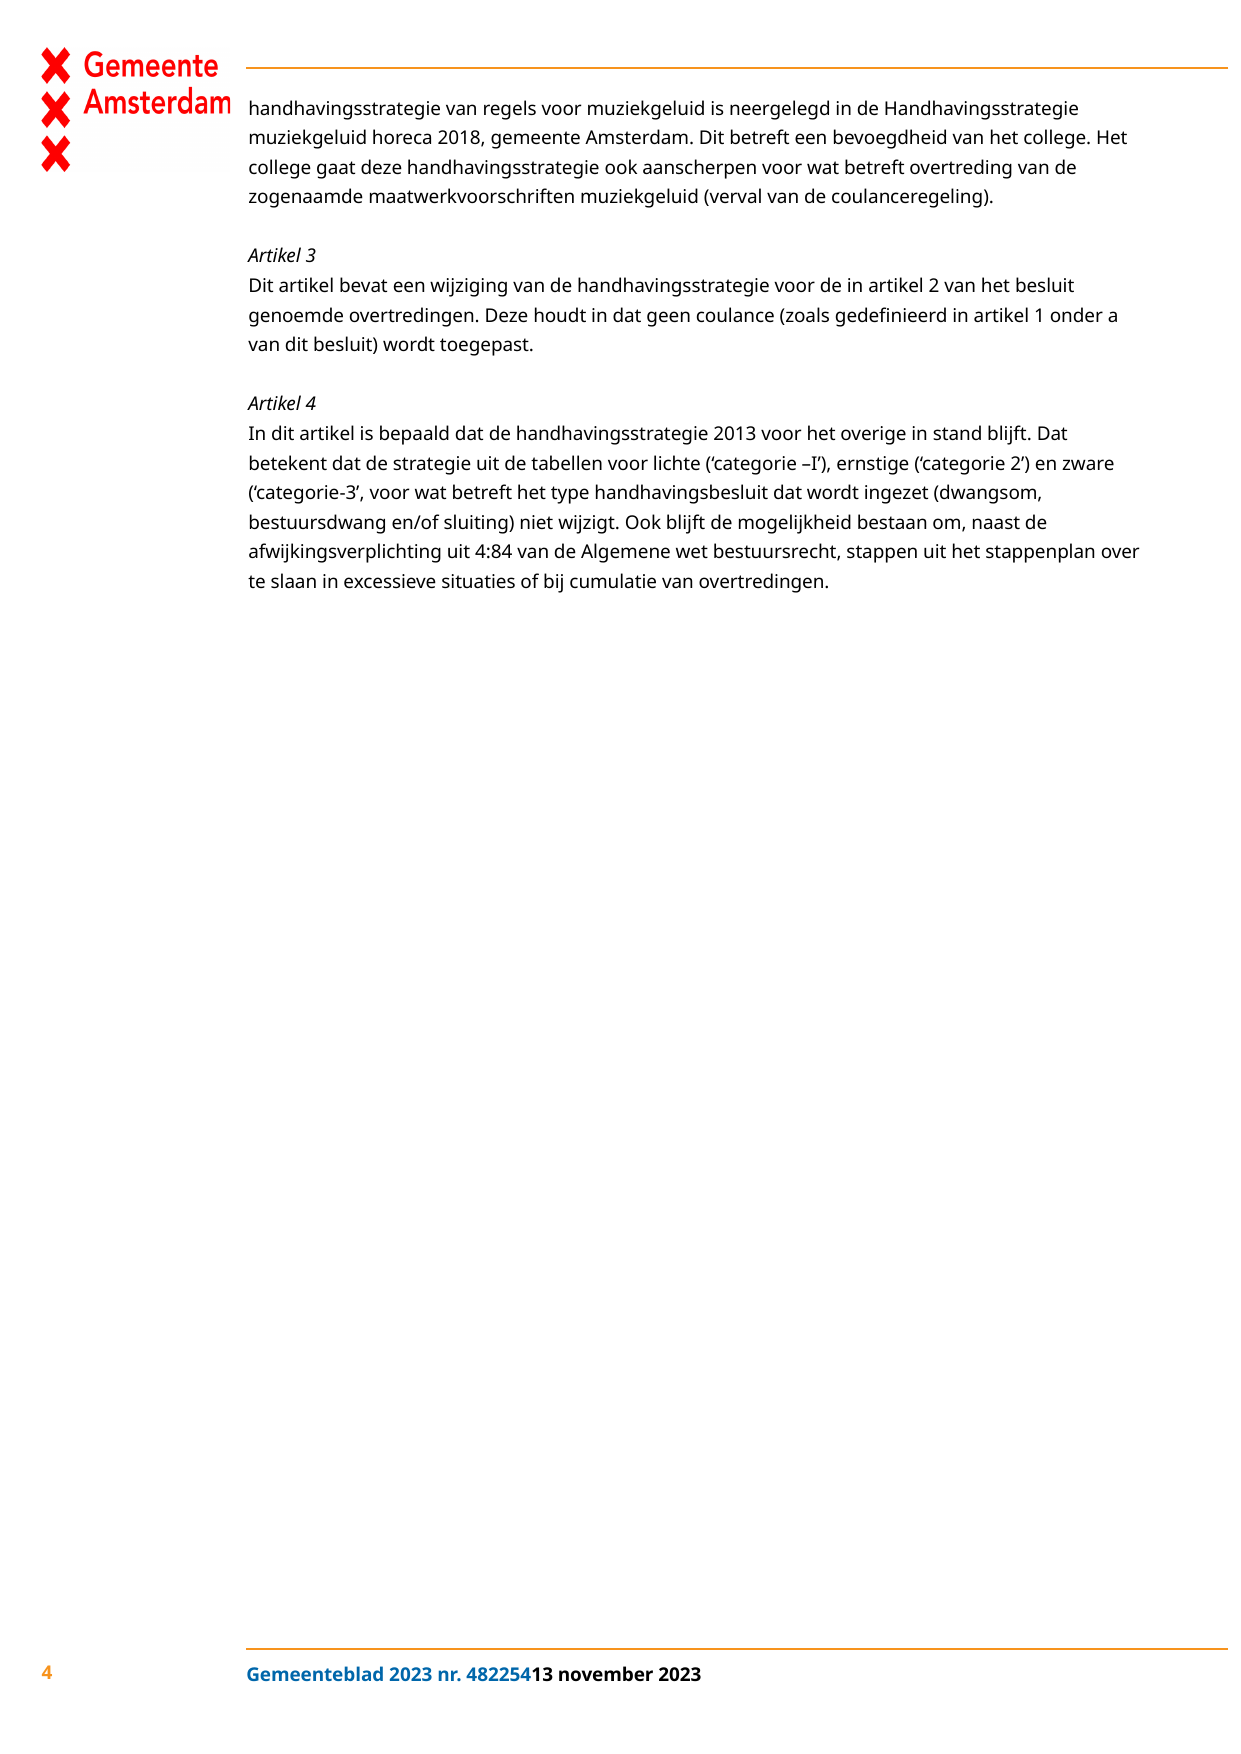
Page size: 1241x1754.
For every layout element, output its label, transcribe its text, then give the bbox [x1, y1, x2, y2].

text Artikel 3 [248, 243, 1152, 268]
picture [41, 47, 231, 172]
text Dit artikel bevat een wijziging van de handhavingsstrategie voor de in artikel 2 van het besluit genoemde overtredingen. Deze houdt in dat geen coulance (zoals gedefinieerd in artikel 1 onder a van dit besluit) wordt toegepast. [248, 272, 1152, 357]
text Artikel 4 [248, 391, 1152, 416]
text handhavingsstrategie van regels voor muziekgeluid is neergelegd in de Handhavingsstrategie muziekgeluid horeca 2018, gemeente Amsterdam. Dit betreft een bevoegdheid van het college. Het college gaat deze handhavingsstrategie ook aanscherpen voor wat betreft overtreding van de zogenaamde maatwerkvoorschriften muziekgeluid (verval van de coulanceregeling). [248, 95, 1152, 209]
text In dit artikel is bepaald dat de handhavingsstrategie 2013 voor het overige in stand blijft. Dat betekent dat de strategie uit de tabellen voor lichte (‘categorie –I’), ernstige (‘categorie 2’) en zware (‘categorie-3’, voor wat betreft het type handhavingsbesluit dat wordt ingezet (dwangsom, bestuursdwang en/of sluiting) niet wijzigt. Ook blijft de mogelijkheid bestaan om, naast de afwijkingsverplichting uit 4:84 van de Algemene wet bestuursrecht, stappen uit het stappenplan over te slaan in excessieve situaties of bij cumulatie van overtredingen. [248, 420, 1152, 594]
